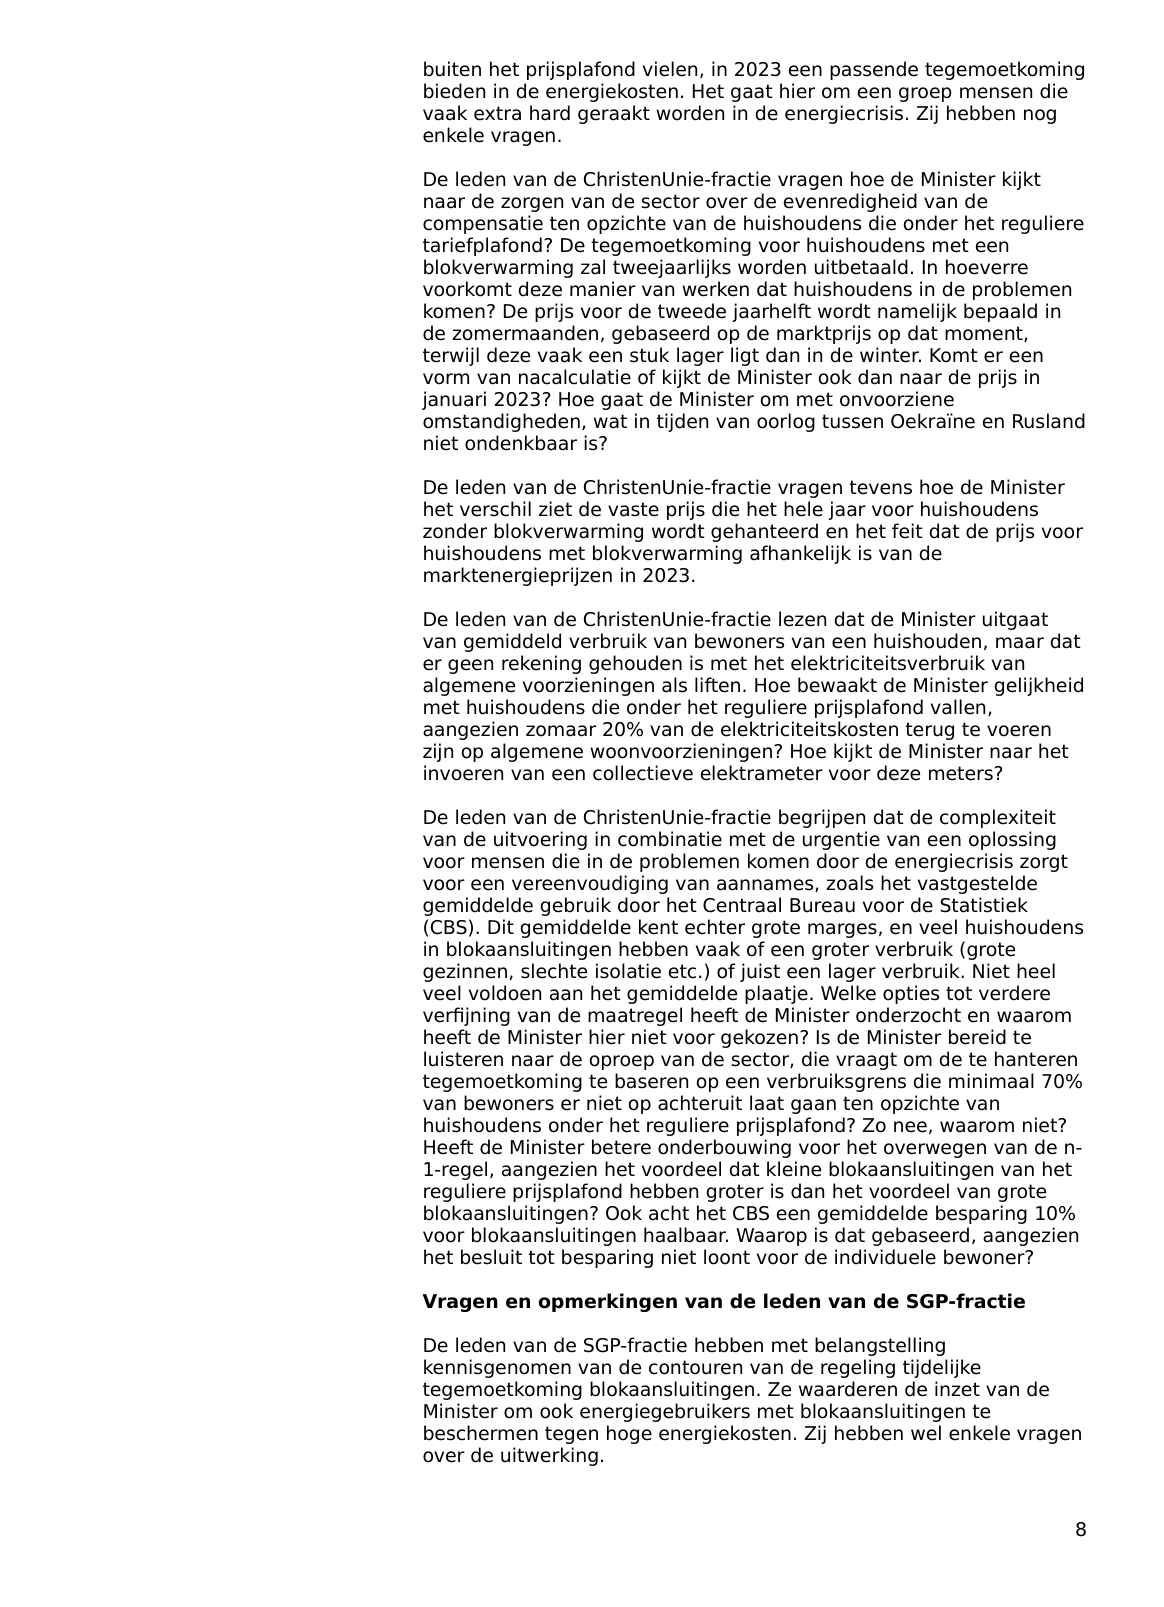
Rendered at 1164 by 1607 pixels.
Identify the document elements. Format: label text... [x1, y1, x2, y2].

text De leden van de ChristenUnie-fractie lezen dat de Minister uitgaat van gemiddeld verbruik van bewoners van een huishouden, maar dat er geen rekening gehouden is met het elektriciteitsverbruik van algemene voorzieningen als liften. Hoe bewaakt de Minister gelijkheid met huishoudens die onder het reguliere prijsplafond vallen, aangezien zomaar 20% van de elektriciteitskosten terug te voeren zijn op algemene woonvoorzieningen? Hoe kijkt de Minister naar het invoeren van een collectieve elektrameter voor deze meters? [422, 609, 1087, 785]
text De leden van de SGP-fractie hebben met belangstelling kennisgenomen van de contouren van de regeling tijdelijke tegemoetkoming blokaansluitingen. Ze waarderen de inzet van de Minister om ook energiegebruikers met blokaansluitingen te beschermen tegen hoge energiekosten. Zij hebben wel enkele vragen over de uitwerking. [422, 1335, 1087, 1467]
text De leden van de ChristenUnie-fractie vragen hoe de Minister kijkt naar de zorgen van de sector over de evenredigheid van de compensatie ten opzichte van de huishoudens die onder het reguliere tariefplafond? De tegemoetkoming voor huishoudens met een blokverwarming zal tweejaarlijks worden uitbetaald. In hoeverre voorkomt deze manier van werken dat huishoudens in de problemen komen? De prijs voor de tweede jaarhelft wordt namelijk bepaald in de zomermaanden, gebaseerd op de marktprijs op dat moment, terwijl deze vaak een stuk lager ligt dan in de winter. Komt er een vorm van nacalculatie of kijkt de Minister ook dan naar de prijs in januari 2023? Hoe gaat de Minister om met onvoorziene omstandigheden, wat in tijden van oorlog tussen Oekraïne en Rusland niet ondenkbaar is? [422, 169, 1087, 455]
text De leden van de ChristenUnie-fractie vragen tevens hoe de Minister het verschil ziet de vaste prijs die het hele jaar voor huishoudens zonder blokverwarming wordt gehanteerd en het feit dat de prijs voor huishoudens met blokverwarming afhankelijk is van de marktenergieprijzen in 2023. [422, 477, 1087, 587]
text De leden van de ChristenUnie-fractie begrijpen dat de complexiteit van de uitvoering in combinatie met de urgentie van een oplossing voor mensen die in de problemen komen door de energiecrisis zorgt voor een vereenvoudiging van aannames, zoals het vastgestelde gemiddelde gebruik door het Centraal Bureau voor de Statistiek (CBS). Dit gemiddelde kent echter grote marges, en veel huishoudens in blokaansluitingen hebben vaak of een groter verbruik (grote gezinnen, slechte isolatie etc.) of juist een lager verbruik. Niet heel veel voldoen aan het gemiddelde plaatje. Welke opties tot verdere verfijning van de maatregel heeft de Minister onderzocht en waarom heeft de Minister hier niet voor gekozen? Is de Minister bereid te luisteren naar de oproep van de sector, die vraagt om de te hanteren tegemoetkoming te baseren op een verbruiksgrens die minimaal 70% van bewoners er niet op achteruit laat gaan ten opzichte van huishoudens onder het reguliere prijsplafond? Zo nee, waarom niet? Heeft de Minister betere onderbouwing voor het overwegen van de n-1-regel, aangezien het voordeel dat kleine blokaansluitingen van het reguliere prijsplafond hebben groter is dan het voordeel van grote blokaansluitingen? Ook acht het CBS een gemiddelde besparing 10% voor blokaansluitingen haalbaar. Waarop is dat gebaseerd, aangezien het besluit tot besparing niet loont voor de individuele bewoner? [422, 807, 1087, 1269]
subtitle Vragen en opmerkingen van de leden van de SGP-fractie [422, 1291, 1087, 1313]
text buiten het prijsplafond vielen, in 2023 een passende tegemoetkoming bieden in de energiekosten. Het gaat hier om een groep mensen die vaak extra hard geraakt worden in de energiecrisis. Zij hebben nog enkele vragen. [422, 59, 1087, 147]
